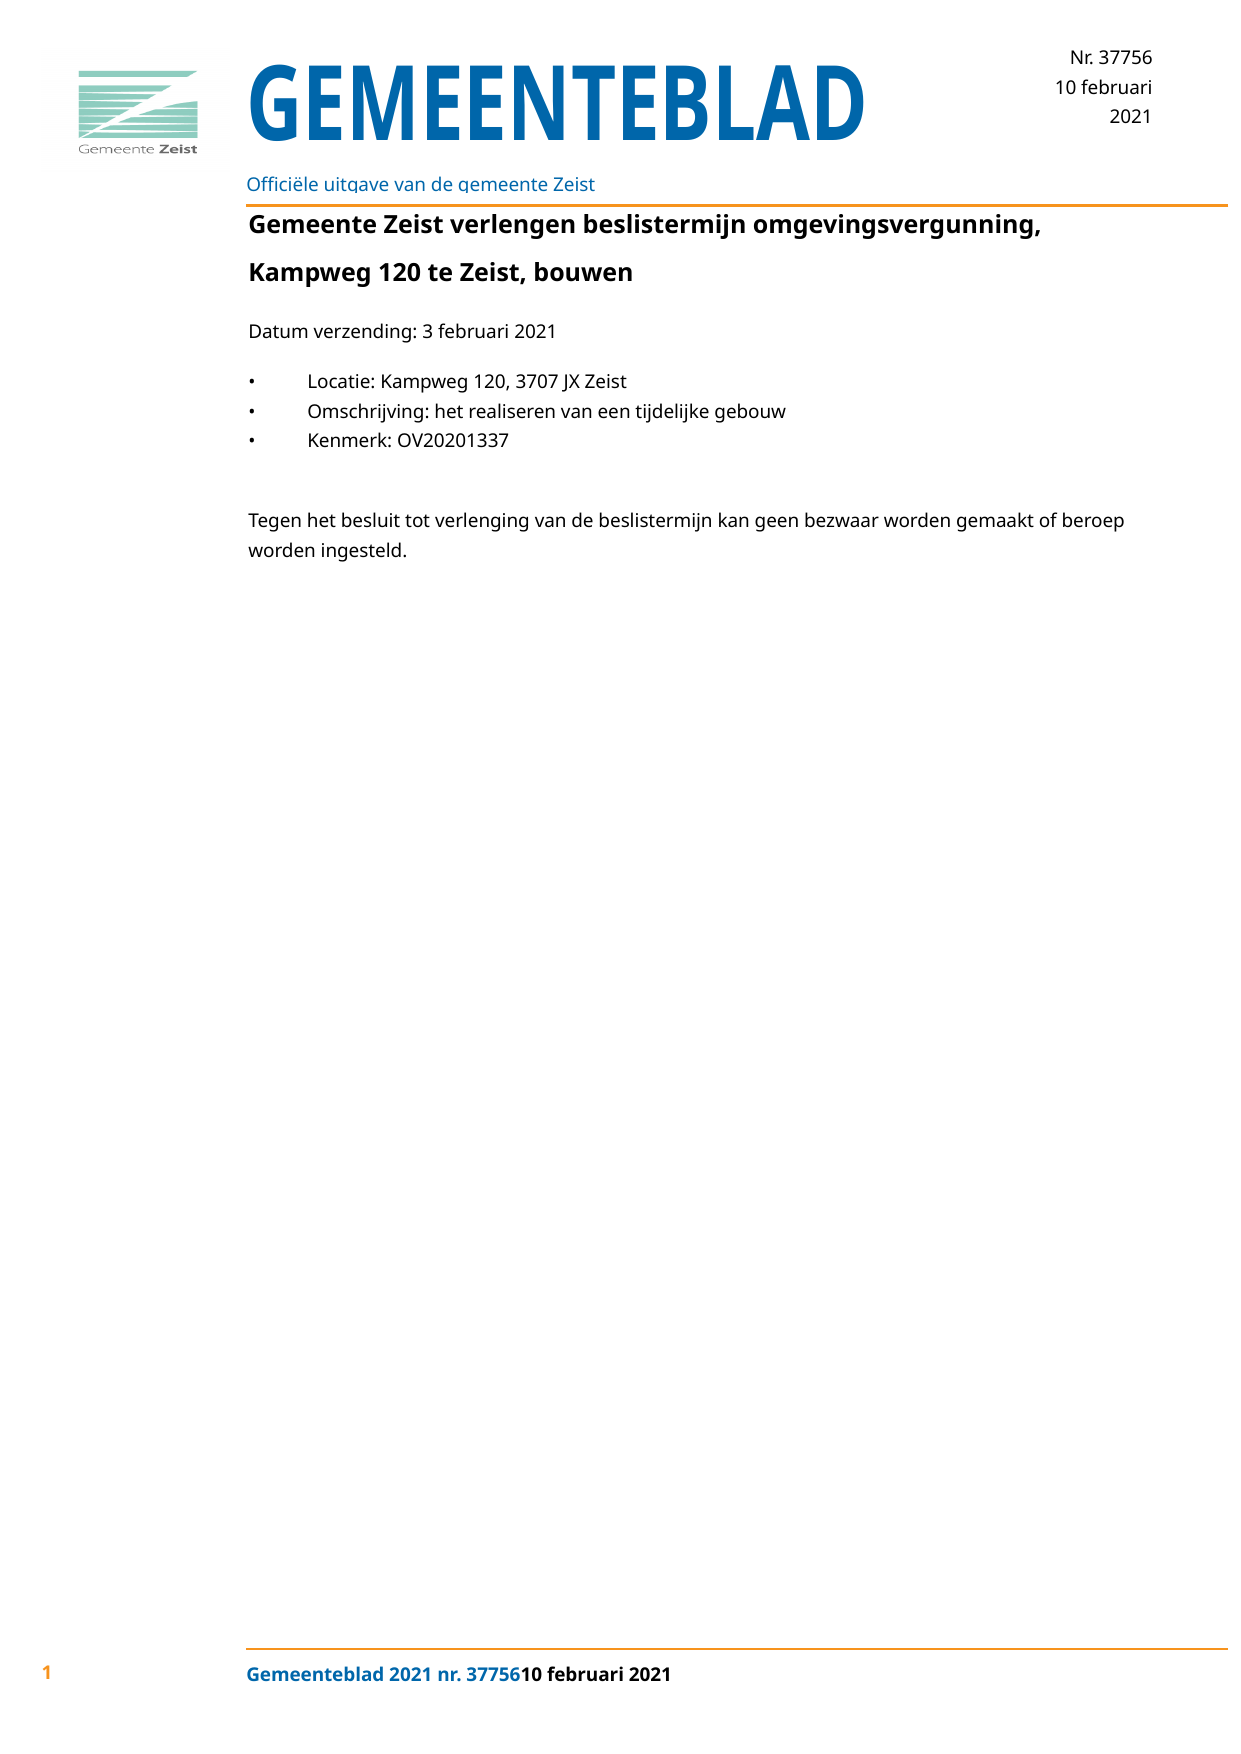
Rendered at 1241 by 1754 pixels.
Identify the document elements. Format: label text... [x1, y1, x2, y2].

text Tegen het besluit tot verlenging van de beslistermijn kan geen bezwaar worden gemaakt of beroep worden ingesteld. [248, 507, 1152, 563]
picture [41, 47, 231, 172]
list Omschrijving: het realiseren van een tijdelijke gebouw [248, 398, 1152, 424]
list Locatie: Kampweg 120, 3707 JX Zeist [248, 368, 1152, 394]
text Datum verzending: 3 februari 2021 [248, 318, 1152, 344]
list Kenmerk: OV20201337 [248, 427, 1152, 453]
text Gemeente Zeist verlengen beslistermijn omgevingsvergunning, Kampweg 120 te Zeist, bouwen [248, 207, 1152, 288]
